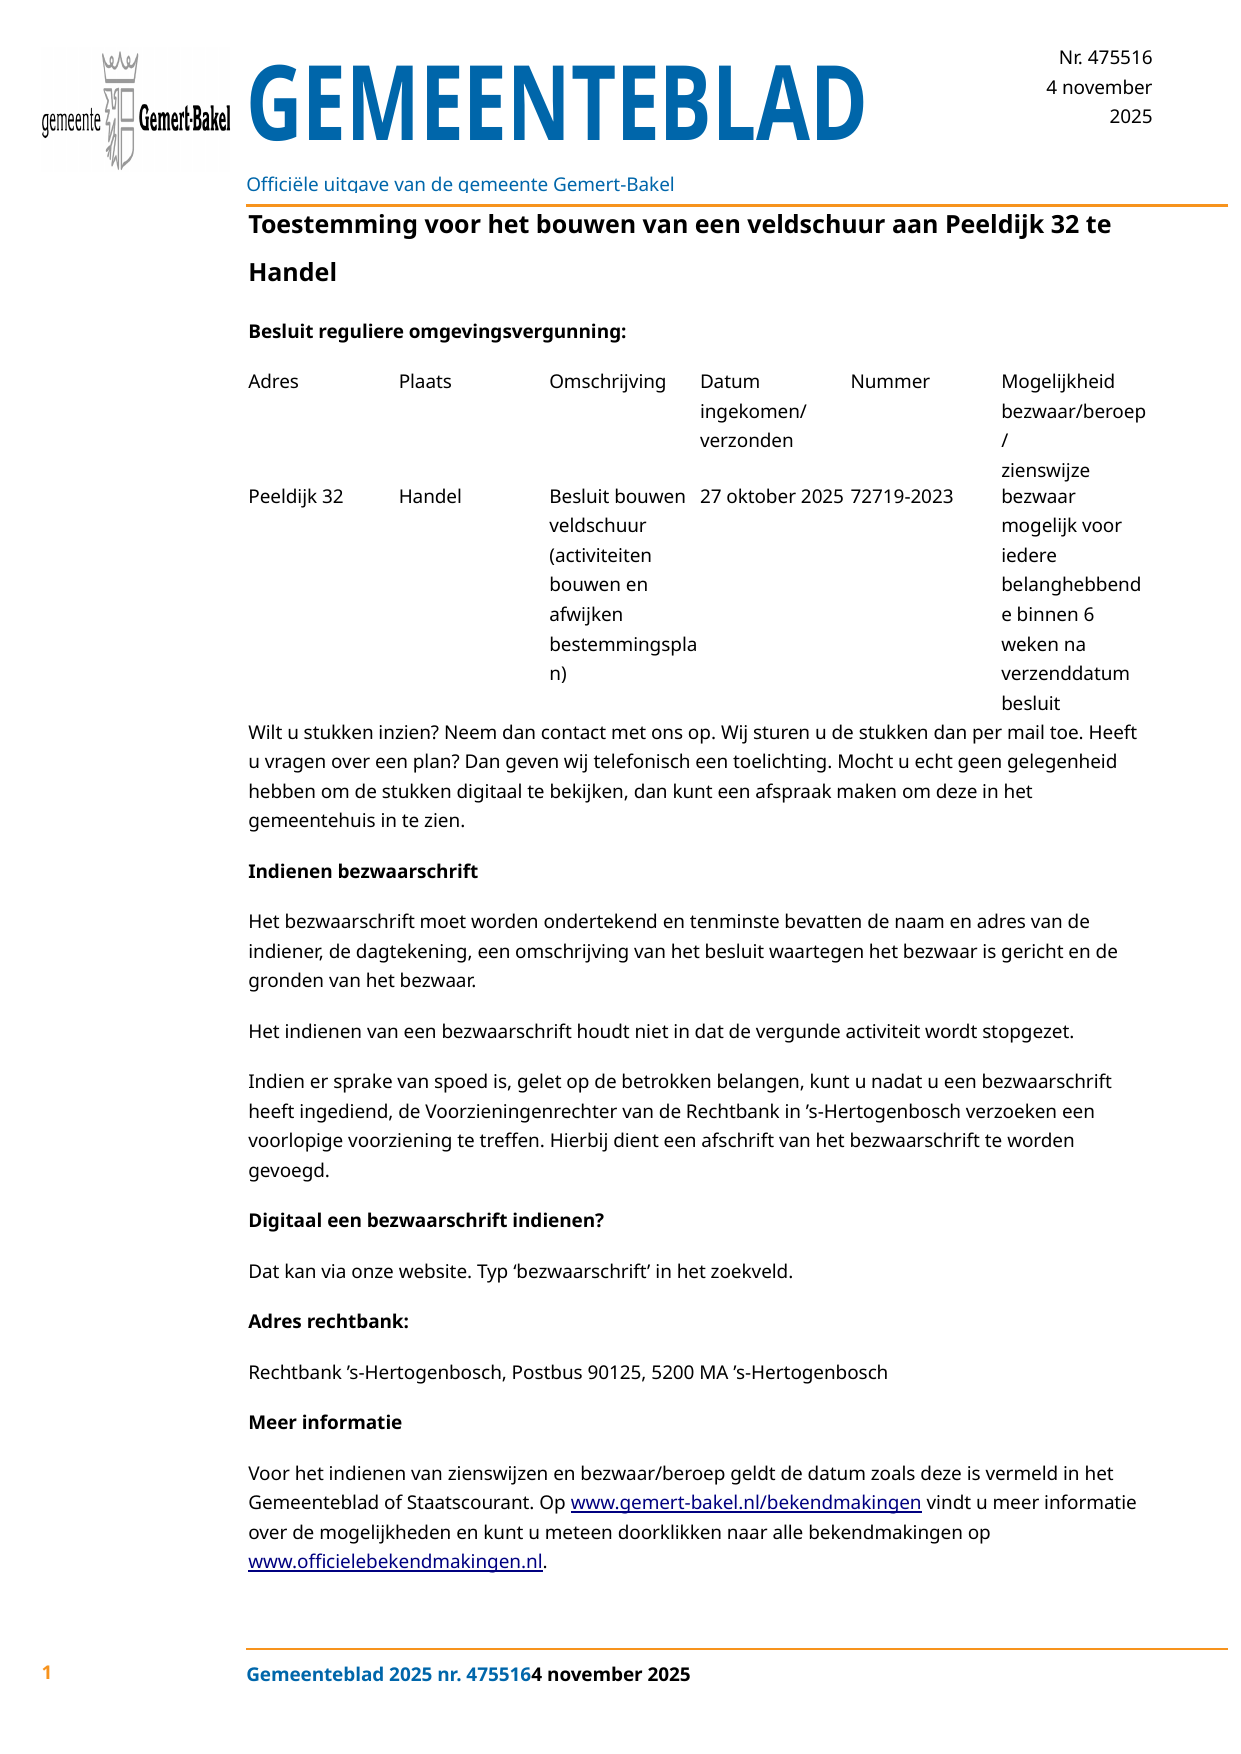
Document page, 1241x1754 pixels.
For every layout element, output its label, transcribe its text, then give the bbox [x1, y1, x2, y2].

text Indien er sprake van spoed is, gelet op de betrokken belangen, kunt u nadat u een bezwaarschrift heeft ingediend, de Voorzieningenrechter van de Rechtbank in ’s-Hertogenbosch verzoeken een voorlopige voorziening te treffen. Hierbij dient een afschrift van het bezwaarschrift te worden gevoegd. [248, 1068, 1152, 1183]
table_cell Besluit bouwen veldschuur (activiteiten bouwen en afwijken bestemmingsplan) [549, 483, 700, 716]
text Besluit reguliere omgevingsvergunning: [248, 318, 1152, 344]
text Digitaal een bezwaarschrift indienen? [248, 1208, 1152, 1233]
table_header Datum ingekomen/ verzonden [700, 369, 850, 483]
table_header Nummer [850, 369, 1001, 483]
table_cell bezwaar mogelijk voor iedere belanghebbende binnen 6 weken na verzenddatum besluit [1001, 483, 1152, 716]
text Het indienen van een bezwaarschrift houdt niet in dat de vergunde activiteit wordt stopgezet. [248, 1018, 1152, 1044]
text Meer informatie [248, 1409, 1152, 1435]
table_cell Peeldijk 32 [248, 483, 398, 716]
text Voor het indienen van zienswijzen en bezwaar/beroep geldt de datum zoals deze is vermeld in het Gemeenteblad of Staatscourant. Op www.gemert-bakel.nl/bekendmakingen vindt u meer informatie over de mogelijkheden en kunt u meteen doorklikken naar alle bekendmakingen op www.officielebekendmakingen.nl. [248, 1460, 1152, 1574]
text Toestemming voor het bouwen van een veldschuur aan Peeldijk 32 te Handel [248, 207, 1152, 288]
table_cell Handel [399, 483, 549, 716]
text Dat kan via onze website. Typ ‘bezwaarschrift’ in het zoekveld. [248, 1258, 1152, 1284]
picture [41, 47, 231, 172]
table_header Plaats [399, 369, 549, 483]
text Het bezwaarschrift moet worden ondertekend en tenminste bevatten de naam en adres van de indiener, de dagtekening, een omschrijving van het besluit waartegen het bezwaar is gericht en de gronden van het bezwaar. [248, 908, 1152, 993]
text Adres rechtbank: [248, 1308, 1152, 1334]
table_cell 72719-2023 [850, 483, 1001, 716]
text Wilt u stukken inzien? Neem dan contact met ons op. Wij sturen u de stukken dan per mail toe. Heeft u vragen over een plan? Dan geven wij telefonisch een toelichting. Mocht u echt geen gelegenheid hebben om de stukken digitaal te bekijken, dan kunt een afspraak maken om deze in het gemeentehuis in te zien. [248, 719, 1152, 833]
table_header Mogelijkheid bezwaar/beroep/ zienswijze [1001, 369, 1152, 483]
table_cell 27 oktober 2025 [700, 483, 850, 716]
table_header Omschrijving [549, 369, 700, 483]
text Indienen bezwaarschrift [248, 858, 1152, 884]
text Rechtbank ’s-Hertogenbosch, Postbus 90125, 5200 MA ’s-Hertogenbosch [248, 1359, 1152, 1385]
table_header Adres [248, 369, 398, 483]
